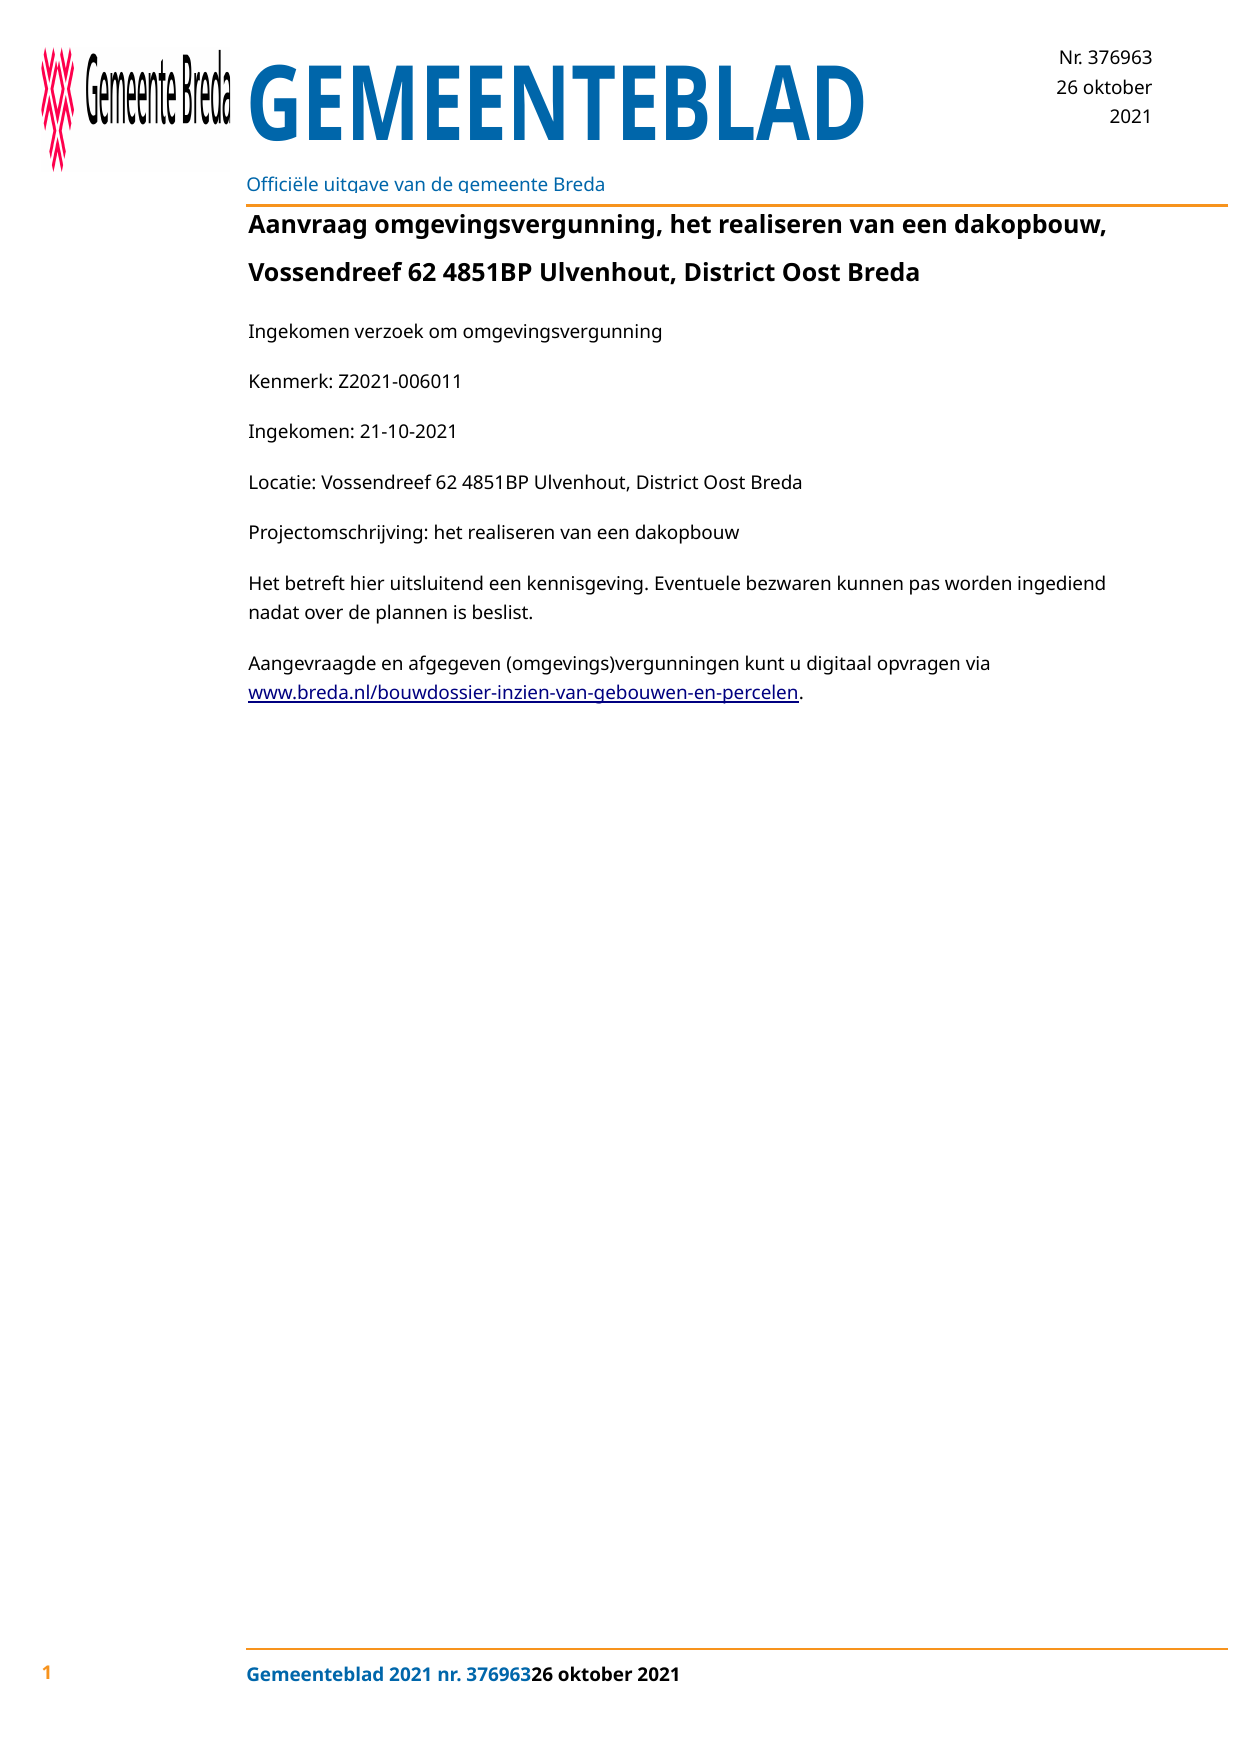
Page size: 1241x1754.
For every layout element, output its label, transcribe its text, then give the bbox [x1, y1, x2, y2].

picture [41, 47, 231, 172]
text Projectomschrijving: het realiseren van een dakopbouw [248, 519, 1152, 545]
text Aangevraagde en afgegeven (omgevings)vergunningen kunt u digitaal opvragen via www.breda.nl/bouwdossier-inzien-van-gebouwen-en-percelen. [248, 650, 1152, 705]
text Ingekomen verzoek om omgevingsvergunning [248, 318, 1152, 344]
text Ingekomen: 21-10-2021 [248, 419, 1152, 444]
text Kenmerk: Z2021-006011 [248, 368, 1152, 394]
text Het betreft hier uitsluitend een kennisgeving. Eventuele bezwaren kunnen pas worden ingediend nadat over de plannen is beslist. [248, 570, 1152, 625]
text Aanvraag omgevingsvergunning, het realiseren van een dakopbouw, Vossendreef 62 4851BP Ulvenhout, District Oost Breda [248, 207, 1152, 288]
text Locatie: Vossendreef 62 4851BP Ulvenhout, District Oost Breda [248, 469, 1152, 495]
